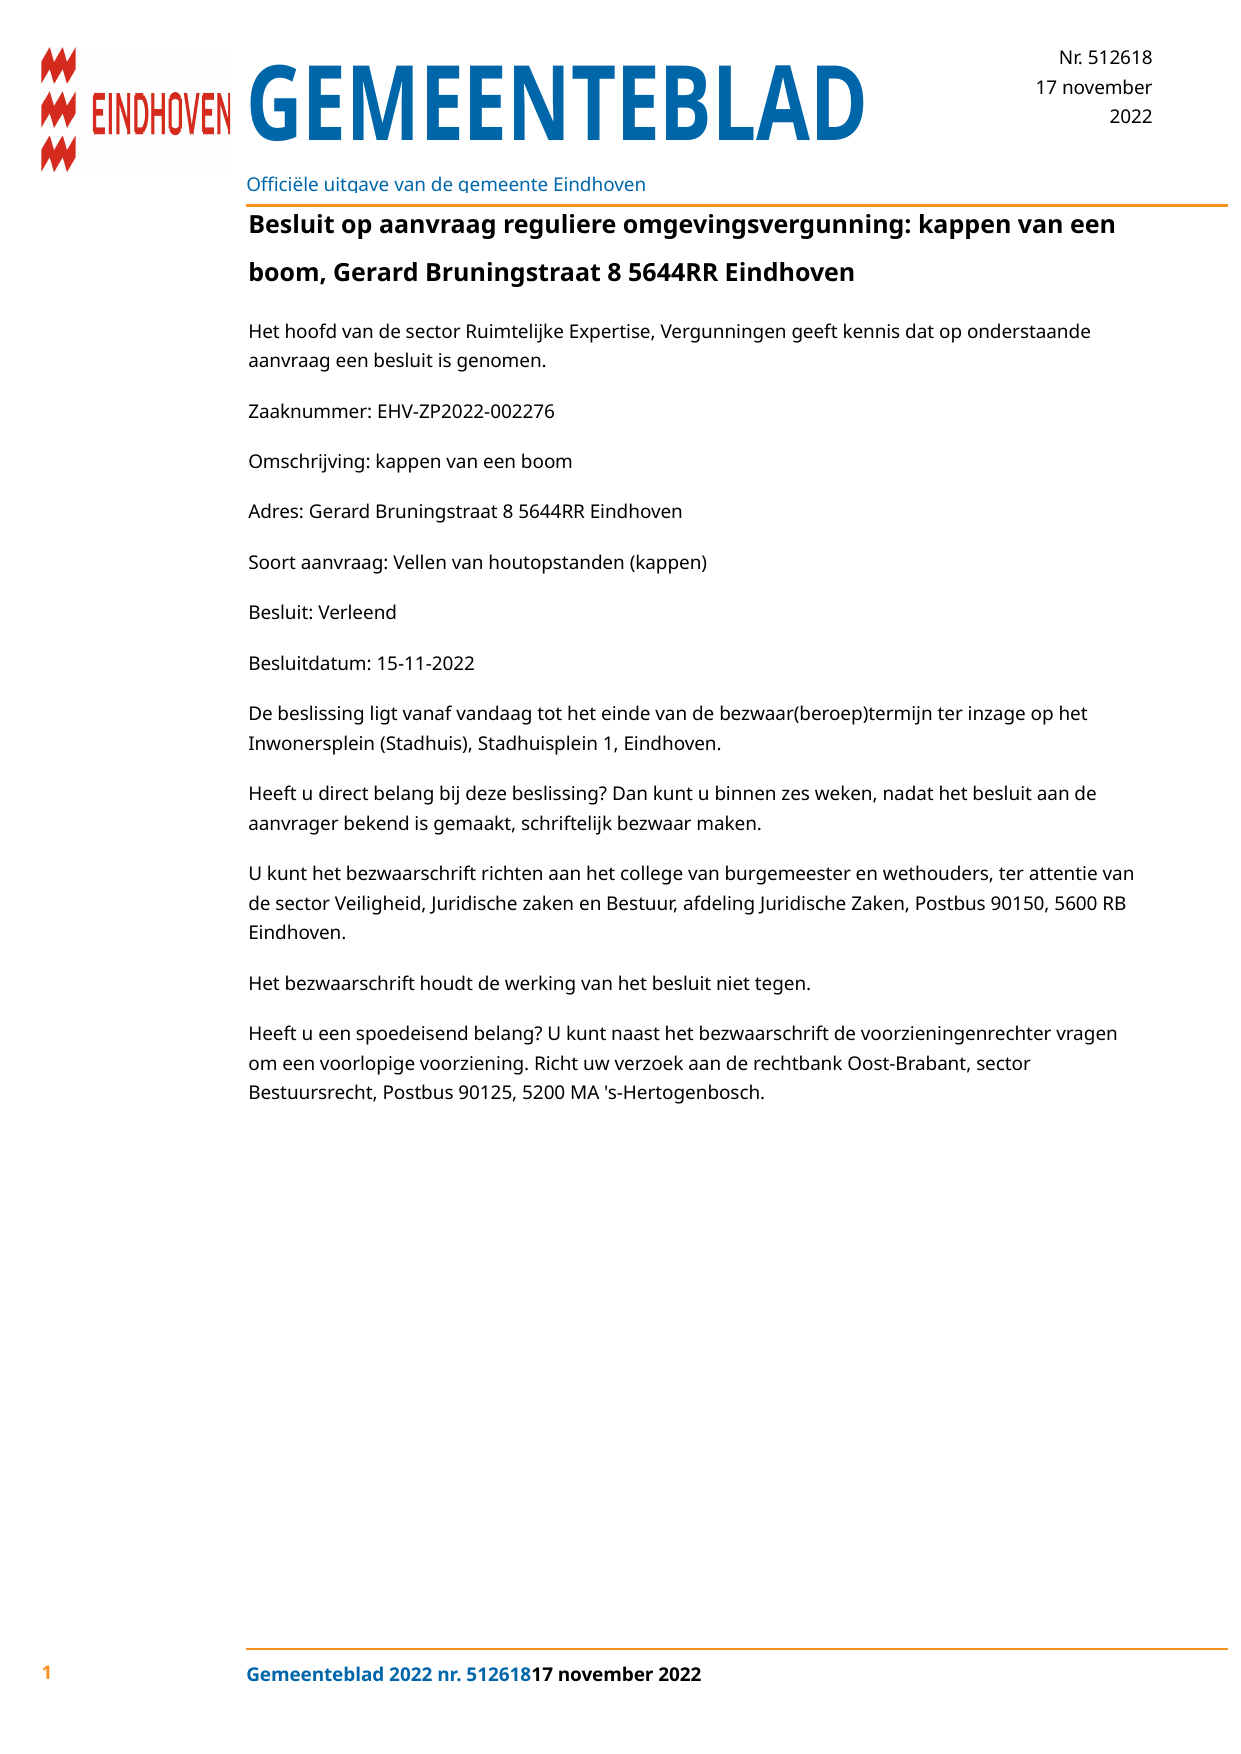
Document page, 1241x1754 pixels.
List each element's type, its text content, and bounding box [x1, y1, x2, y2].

text Heeft u direct belang bij deze beslissing? Dan kunt u binnen zes weken, nadat het besluit aan de aanvrager bekend is gemaakt, schriftelijk bezwaar maken. [248, 780, 1152, 836]
text De beslissing ligt vanaf vandaag tot het einde van de bezwaar(beroep)termijn ter inzage op het Inwonersplein (Stadhuis), Stadhuisplein 1, Eindhoven. [248, 700, 1152, 756]
text Het bezwaarschrift houdt de werking van het besluit niet tegen. [248, 970, 1152, 996]
text Besluit op aanvraag reguliere omgevingsvergunning: kappen van een boom, Gerard Bruningstraat 8 5644RR Eindhoven [248, 207, 1152, 288]
text Soort aanvraag: Vellen van houtopstanden (kappen) [248, 549, 1152, 575]
text Omschrijving: kappen van een boom [248, 448, 1152, 474]
text Adres: Gerard Bruningstraat 8 5644RR Eindhoven [248, 499, 1152, 524]
text Besluitdatum: 15-11-2022 [248, 650, 1152, 676]
text Heeft u een spoedeisend belang? U kunt naast het bezwaarschrift de voorzieningenrechter vragen om een voorlopige voorziening. Richt uw verzoek aan de rechtbank Oost-Brabant, sector Bestuursrecht, Postbus 90125, 5200 MA 's-Hertogenbosch. [248, 1020, 1152, 1105]
text U kunt het bezwaarschrift richten aan het college van burgemeester en wethouders, ter attentie van de sector Veiligheid, Juridische zaken en Bestuur, afdeling Juridische Zaken, Postbus 90150, 5600 RB Eindhoven. [248, 860, 1152, 945]
picture [41, 47, 231, 172]
text Het hoofd van de sector Ruimtelijke Expertise, Vergunningen geeft kennis dat op onderstaande aanvraag een besluit is genomen. [248, 318, 1152, 373]
text Besluit: Verleend [248, 599, 1152, 625]
text Zaaknummer: EHV-ZP2022-002276 [248, 398, 1152, 424]
